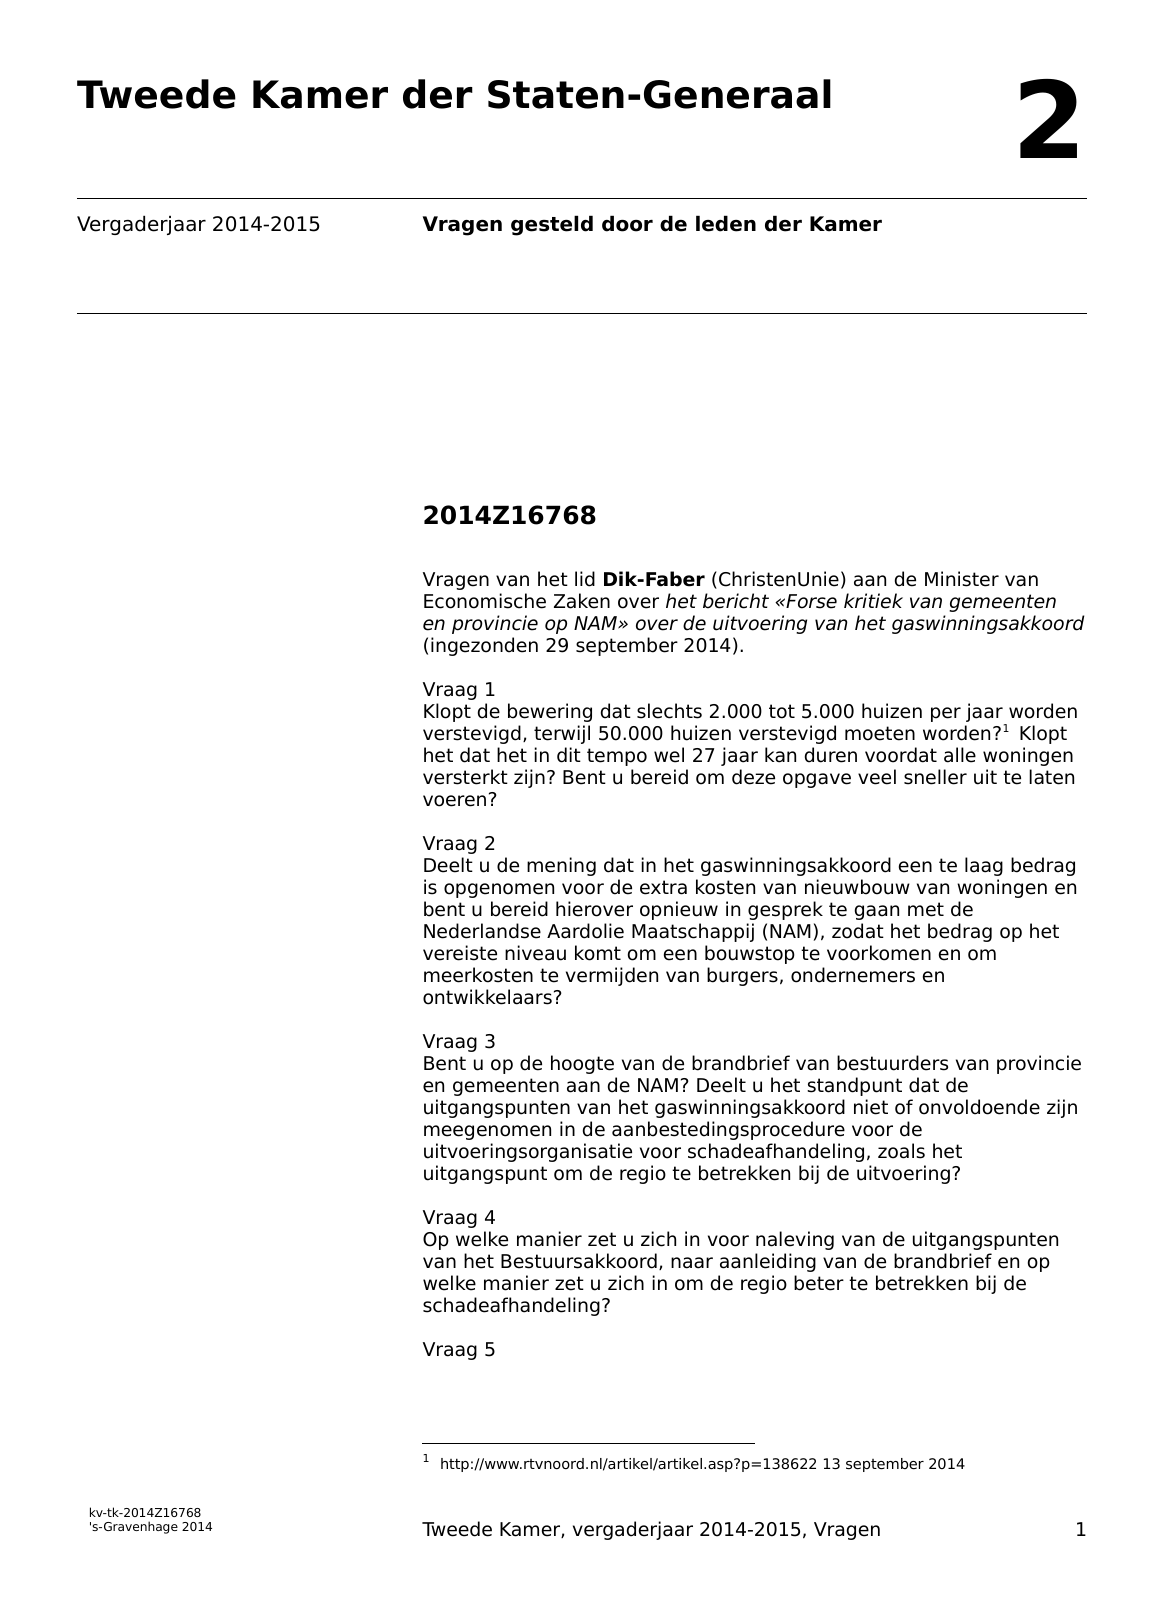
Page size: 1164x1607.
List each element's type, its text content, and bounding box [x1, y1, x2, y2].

text Bent u op de hoogte van de brandbrief van bestuurders van provincie en gemeenten aan de NAM? Deelt u het standpunt dat de uitgangspunten van het gaswinningsakkoord niet of onvoldoende zijn meegenomen in de aanbestedingsprocedure voor de uitvoeringsorganisatie voor schadeafhandeling, zoals het uitgangspunt om de regio te betrekken bij de uitvoering? [422, 1053, 1087, 1185]
text Vragen van het lid Dik-Faber (ChristenUnie) aan de Minister van Economische Zaken over het bericht «Forse kritiek van gemeenten en provincie op NAM» over de uitvoering van het gaswinningsakkoord (ingezonden 29 september 2014). [422, 569, 1087, 657]
text Klopt de bewering dat slechts 2.000 tot 5.000 huizen per jaar worden verstevigd, terwijl 50.000 huizen verstevigd moeten worden? Klopt het dat het in dit tempo wel 27 jaar kan duren voordat alle woningen versterkt zijn? Bent u bereid om deze opgave veel sneller uit te laten voeren? [422, 701, 1087, 811]
table_cell Vragen gesteld door de leden der Kamer [422, 199, 1087, 313]
text 's-Gravenhage 2014 [88, 1520, 323, 1534]
table_header Tweede Kamer der Staten-Generaal [77, 59, 886, 198]
text Vraag 1 [422, 679, 1087, 701]
text Op welke manier zet u zich in voor naleving van de uitgangspunten van het Bestuursakkoord, naar aanleiding van de brandbrief en op welke manier zet u zich in om de regio beter te betrekken bij de schadeafhandeling? [422, 1229, 1087, 1317]
table_header 2 [886, 59, 1087, 198]
text 2014Z16768 [422, 501, 1087, 531]
text http://www.rtvnoord.nl/artikel/artikel.asp?p=138622 13 september 2014 [422, 1452, 1087, 1474]
text Vraag 5 [422, 1339, 1087, 1361]
text Vraag 4 [422, 1207, 1087, 1229]
text Deelt u de mening dat in het gaswinningsakkoord een te laag bedrag is opgenomen voor de extra kosten van nieuwbouw van woningen en bent u bereid hierover opnieuw in gesprek te gaan met de Nederlandse Aardolie Maatschappij (NAM), zodat het bedrag op het vereiste niveau komt om een bouwstop te voorkomen en om meerkosten te vermijden van burgers, ondernemers en ontwikkelaars? [422, 855, 1087, 1009]
table_cell Vergaderjaar 2014-2015 [77, 199, 422, 313]
text Vraag 2 [422, 833, 1087, 855]
text Vraag 3 [422, 1031, 1087, 1053]
text kv-tk-2014Z16768 [88, 1506, 323, 1520]
